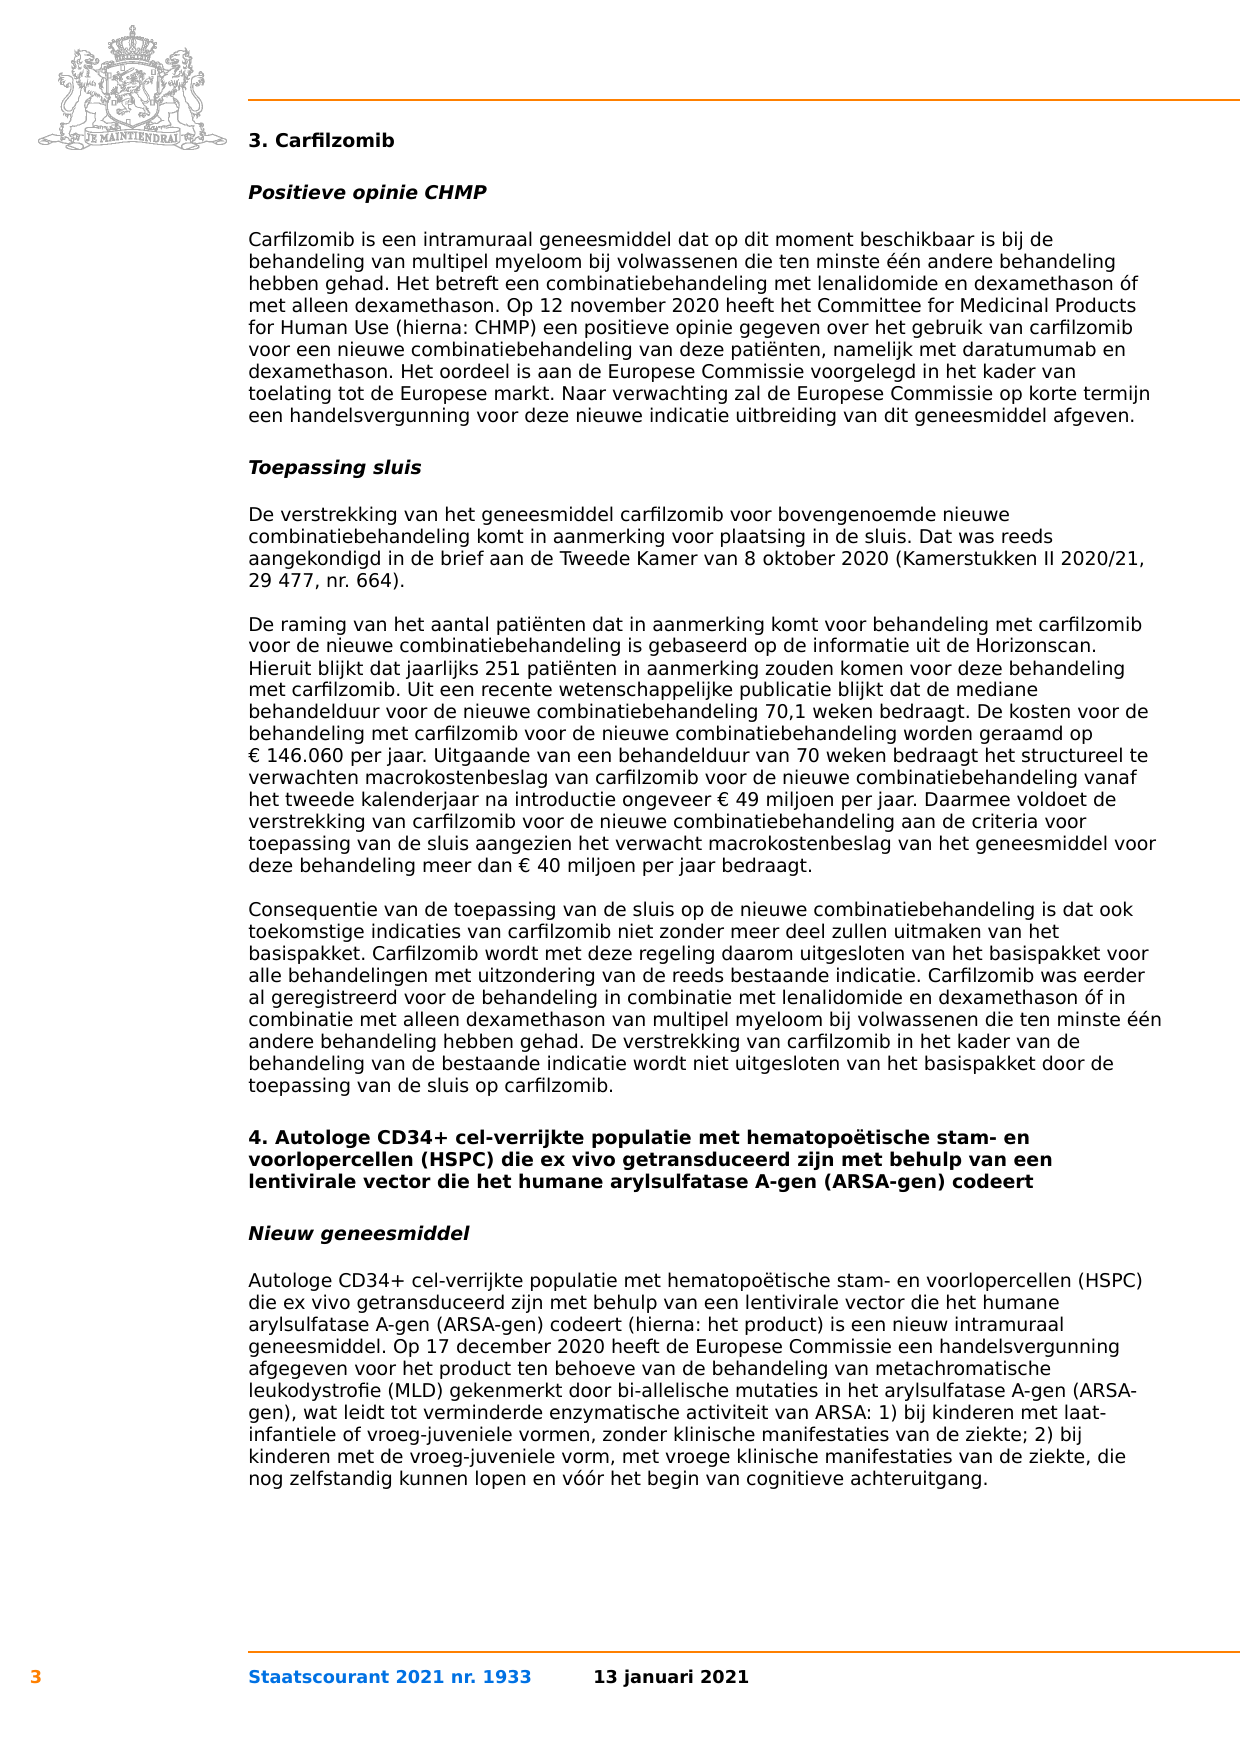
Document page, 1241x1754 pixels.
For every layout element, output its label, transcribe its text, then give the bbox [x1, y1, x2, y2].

subtitle Nieuw geneesmiddel [248, 1223, 1163, 1245]
text De raming van het aantal patiënten dat in aanmerking komt voor behandeling met carfilzomib voor de nieuwe combinatiebehandeling is gebaseerd op de informatie uit de Horizonscan. Hieruit blijkt dat jaarlijks 251 patiënten in aanmerking zouden komen voor deze behandeling met carfilzomib. Uit een recente wetenschappelijke publicatie blijkt dat de mediane behandelduur voor de nieuwe combinatiebehandeling 70,1 weken bedraagt. De kosten voor de behandeling met carfilzomib voor de nieuwe combinatiebehandeling worden geraamd op € 146.060 per jaar. Uitgaande van een behandelduur van 70 weken bedraagt het structureel te verwachten macrokostenbeslag van carfilzomib voor de nieuwe combinatiebehandeling vanaf het tweede kalenderjaar na introductie ongeveer € 49 miljoen per jaar. Daarmee voldoet de verstrekking van carfilzomib voor de nieuwe combinatiebehandeling aan de criteria voor toepassing van de sluis aangezien het verwacht macrokostenbeslag van het geneesmiddel voor deze behandeling meer dan € 40 miljoen per jaar bedraagt. [248, 613, 1163, 877]
text Autologe CD34+ cel-verrijkte populatie met hematopoëtische stam- en voorlopercellen (HSPC) die ex vivo getransduceerd zijn met behulp van een lentivirale vector die het humane arylsulfatase A-gen (ARSA-gen) codeert (hierna: het product) is een nieuw intramuraal geneesmiddel. Op 17 december 2020 heeft de Europese Commissie een handelsvergunning afgegeven voor het product ten behoeve van de behandeling van metachromatische leukodystrofie (MLD) gekenmerkt door bi-allelische mutaties in het arylsulfatase A-gen (ARSA-gen), wat leidt tot verminderde enzymatische activiteit van ARSA: 1) bij kinderen met laat-infantiele of vroeg-juveniele vormen, zonder klinische manifestaties van de ziekte; 2) bij kinderen met de vroeg-juveniele vorm, met vroege klinische manifestaties van de ziekte, die nog zelfstandig kunnen lopen en vóór het begin van cognitieve achteruitgang. [248, 1270, 1163, 1489]
subtitle 4. Autologe CD34+ cel-verrijkte populatie met hematopoëtische stam- en voorlopercellen (HSPC) die ex vivo getransduceerd zijn met behulp van een lentivirale vector die het humane arylsulfatase A-gen (ARSA-gen) codeert [248, 1127, 1163, 1193]
subtitle Toepassing sluis [248, 457, 1163, 479]
subtitle 3. Carfilzomib [248, 130, 1163, 152]
text De verstrekking van het geneesmiddel carfilzomib voor bovengenoemde nieuwe combinatiebehandeling komt in aanmerking voor plaatsing in de sluis. Dat was reeds aangekondigd in de brief aan de Tweede Kamer van 8 oktober 2020 (Kamerstukken II 2020/21, 29 477, nr. 664). [248, 504, 1163, 592]
text Carfilzomib is een intramuraal geneesmiddel dat op dit moment beschikbaar is bij de behandeling van multipel myeloom bij volwassenen die ten minste één andere behandeling hebben gehad. Het betreft een combinatiebehandeling met lenalidomide en dexamethason óf met alleen dexamethason. Op 12 november 2020 heeft het Committee for Medicinal Products for Human Use (hierna: CHMP) een positieve opinie gegeven over het gebruik van carfilzomib voor een nieuwe combinatiebehandeling van deze patiënten, namelijk met daratumumab en dexamethason. Het oordeel is aan de Europese Commissie voorgelegd in het kader van toelating tot de Europese markt. Naar verwachting zal de Europese Commissie op korte termijn een handelsvergunning voor deze nieuwe indicatie uitbreiding van dit geneesmiddel afgeven. [248, 229, 1163, 427]
subtitle Positieve opinie CHMP [248, 182, 1163, 204]
picture [38, 25, 227, 150]
text Consequentie van de toepassing van de sluis op de nieuwe combinatiebehandeling is dat ook toekomstige indicaties van carfilzomib niet zonder meer deel zullen uitmaken van het basispakket. Carfilzomib wordt met deze regeling daarom uitgesloten van het basispakket voor alle behandelingen met uitzondering van de reeds bestaande indicatie. Carfilzomib was eerder al geregistreerd voor de behandeling in combinatie met lenalidomide en dexamethason óf in combinatie met alleen dexamethason van multipel myeloom bij volwassenen die ten minste één andere behandeling hebben gehad. De verstrekking van carfilzomib in het kader van de behandeling van de bestaande indicatie wordt niet uitgesloten van het basispakket door de toepassing van de sluis op carfilzomib. [248, 899, 1163, 1097]
